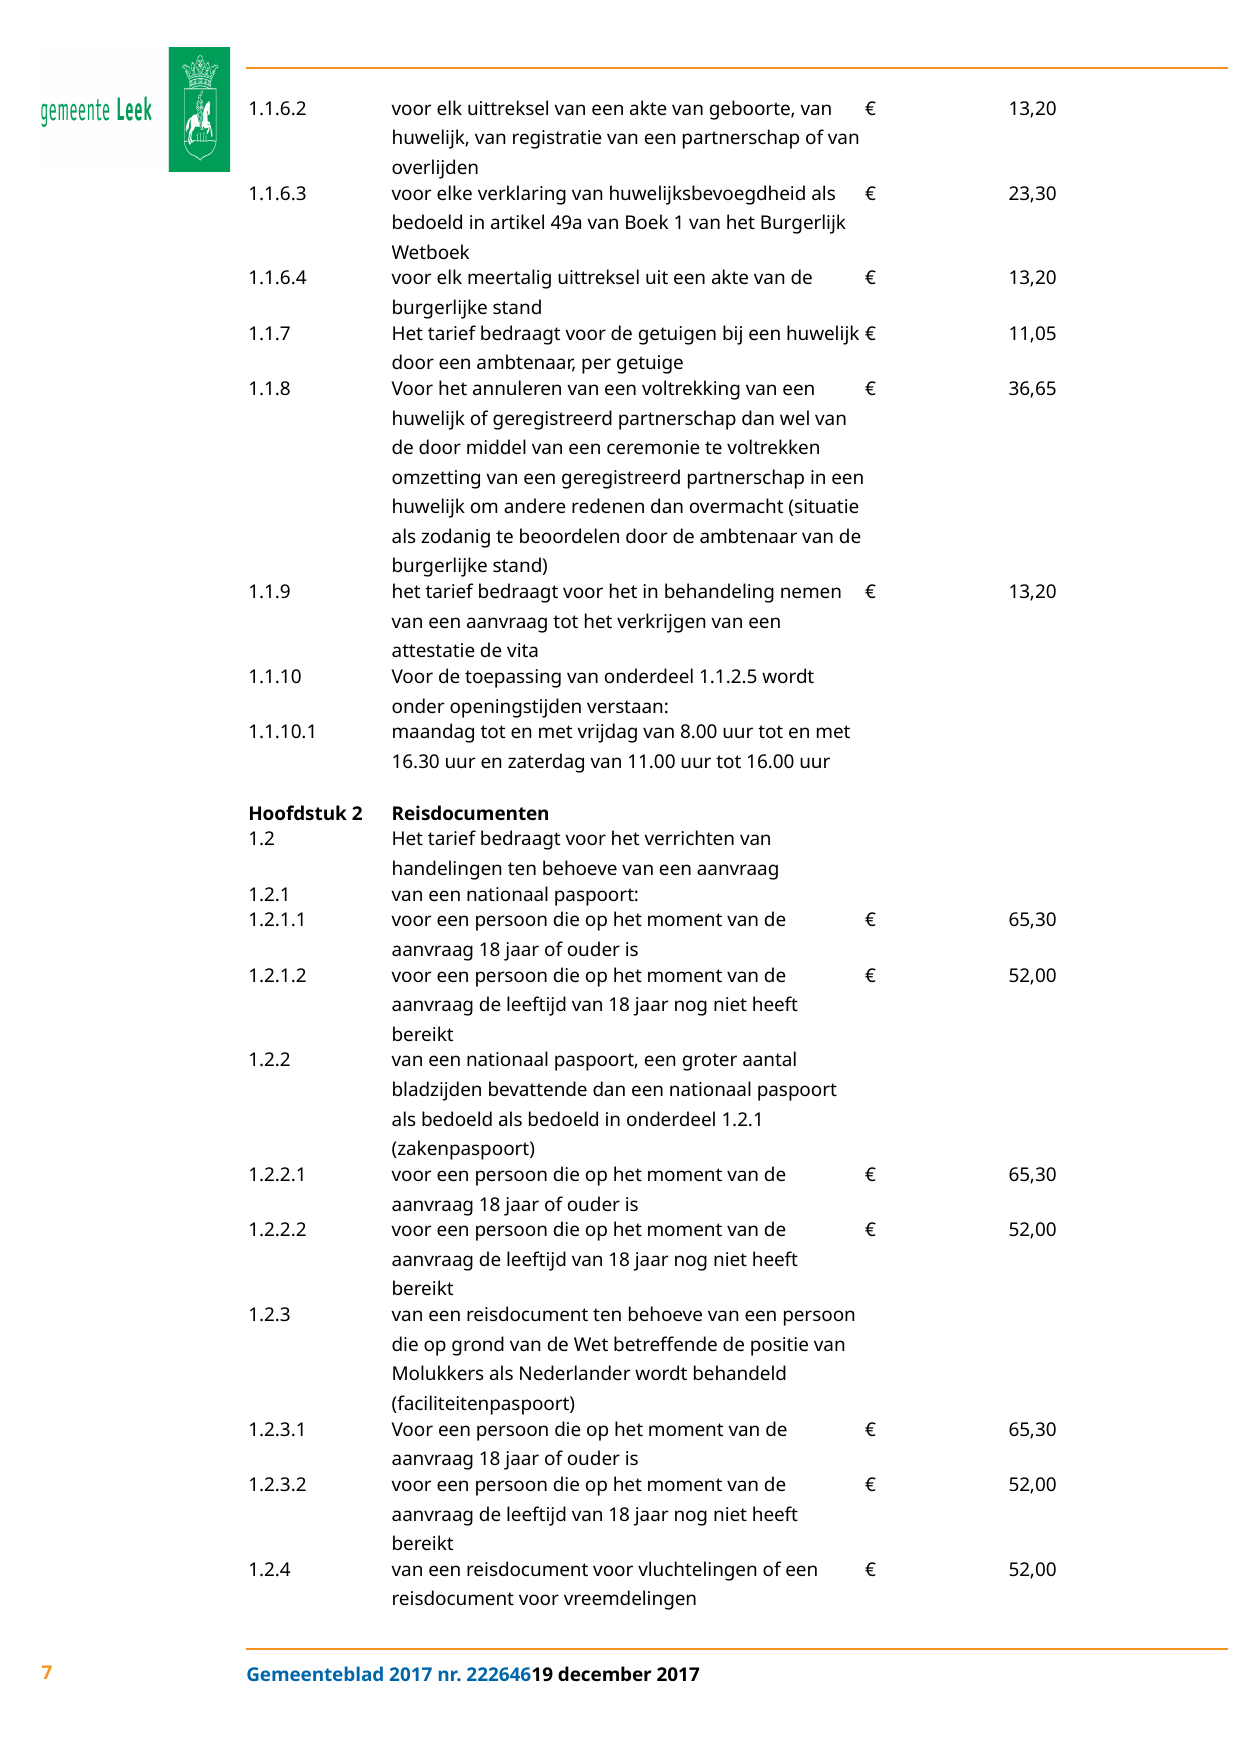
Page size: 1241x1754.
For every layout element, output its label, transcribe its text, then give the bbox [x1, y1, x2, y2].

table_cell 52,00 [1008, 1471, 1152, 1556]
table_cell 52,00 [1008, 1216, 1152, 1301]
table_cell 1.2.3 [248, 1301, 391, 1416]
table_cell voor een persoon die op het moment van de aanvraag 18 jaar of ouder is [391, 906, 865, 962]
table_cell het tarief bedraagt voor het in behandeling nemen van een aanvraag tot het verkrijgen van een attestatie de vita [391, 579, 865, 663]
table_cell € [865, 579, 1008, 663]
table_cell voor een persoon die op het moment van de aanvraag de leeftijd van 18 jaar nog niet heeft bereikt [391, 1471, 865, 1556]
table_cell 13,20 [1008, 265, 1152, 320]
table_cell Het tarief bedraagt voor het verrichten van handelingen ten behoeve van een aanvraag [391, 825, 865, 881]
table_cell € [865, 320, 1008, 375]
table_cell [1008, 825, 1152, 881]
table_cell € [865, 906, 1008, 962]
table_cell [865, 1047, 1008, 1161]
table_cell € [865, 962, 1008, 1047]
table_cell 1.2.1.2 [248, 962, 391, 1047]
table_cell Voor een persoon die op het moment van de aanvraag 18 jaar of ouder is [391, 1416, 865, 1471]
table_cell 36,65 [1008, 375, 1152, 578]
table_cell € [865, 95, 1008, 180]
table_cell 1.1.8 [248, 375, 391, 578]
table_cell 1.2.4 [248, 1556, 391, 1611]
table_cell 1.2 [248, 825, 391, 881]
table_cell € [865, 1556, 1008, 1611]
table_cell 1.2.1.1 [248, 906, 391, 962]
table_cell [865, 825, 1008, 881]
table_cell maandag tot en met vrijdag van 8.00 uur tot en met 16.30 uur en zaterdag van 11.00 uur tot 16.00 uur [391, 719, 865, 774]
table_cell [865, 1301, 1008, 1416]
table_cell 23,30 [1008, 180, 1152, 264]
table_cell [1008, 719, 1152, 774]
table_cell voor elke verklaring van huwelijksbevoegdheid als bedoeld in artikel 49a van Boek 1 van het Burgerlijk Wetboek [391, 180, 865, 264]
table_cell 65,30 [1008, 1161, 1152, 1216]
table_cell Voor de toepassing van onderdeel 1.1.2.5 wordt onder openingstijden verstaan: [391, 663, 865, 719]
table_cell [865, 800, 1008, 825]
table_cell [391, 774, 865, 800]
table_cell € [865, 375, 1008, 578]
table_cell van een nationaal paspoort, een groter aantal bladzijden bevattende dan een nationaal paspoort als bedoeld als bedoeld in onderdeel 1.2.1 (zakenpaspoort) [391, 1047, 865, 1161]
table_cell 1.1.7 [248, 320, 391, 375]
table_cell [248, 774, 391, 800]
table_cell voor elk uittreksel van een akte van geboorte, van huwelijk, van registratie van een partnerschap of van overlijden [391, 95, 865, 180]
table_cell Voor het annuleren van een voltrekking van een huwelijk of geregistreerd partnerschap dan wel van de door middel van een ceremonie te voltrekken omzetting van een geregistreerd partnerschap in een huwelijk om andere redenen dan overmacht (situatie als zodanig te beoordelen door de ambtenaar van de burgerlijke stand) [391, 375, 865, 578]
table_cell 65,30 [1008, 1416, 1152, 1471]
table_cell [865, 719, 1008, 774]
table_cell [1008, 881, 1152, 906]
table_cell € [865, 1471, 1008, 1556]
table_cell voor een persoon die op het moment van de aanvraag de leeftijd van 18 jaar nog niet heeft bereikt [391, 962, 865, 1047]
table_cell 1.2.3.1 [248, 1416, 391, 1471]
table_cell Reisdocumenten [391, 800, 865, 825]
table_cell voor een persoon die op het moment van de aanvraag de leeftijd van 18 jaar nog niet heeft bereikt [391, 1216, 865, 1301]
table_cell 1.2.2.1 [248, 1161, 391, 1216]
table_cell € [865, 1416, 1008, 1471]
table_cell voor een persoon die op het moment van de aanvraag 18 jaar of ouder is [391, 1161, 865, 1216]
table_cell 52,00 [1008, 962, 1152, 1047]
table_cell 52,00 [1008, 1556, 1152, 1611]
table_cell 11,05 [1008, 320, 1152, 375]
table_cell € [865, 180, 1008, 264]
table_cell € [865, 1216, 1008, 1301]
table_cell [1008, 774, 1152, 800]
table_cell 1.1.10.1 [248, 719, 391, 774]
table_cell [1008, 1301, 1152, 1416]
table_cell Het tarief bedraagt voor de getuigen bij een huwelijk door een ambtenaar, per getuige [391, 320, 865, 375]
table_cell [1008, 1047, 1152, 1161]
table_cell 1.1.6.2 [248, 95, 391, 180]
table_cell € [865, 1161, 1008, 1216]
table_cell [865, 663, 1008, 719]
table_cell voor elk meertalig uittreksel uit een akte van de burgerlijke stand [391, 265, 865, 320]
table_cell van een reisdocument ten behoeve van een persoon die op grond van de Wet betreffende de positie van Molukkers als Nederlander wordt behandeld (faciliteitenpaspoort) [391, 1301, 865, 1416]
table_cell 1.2.1 [248, 881, 391, 906]
table_cell 1.2.2.2 [248, 1216, 391, 1301]
table_cell [865, 774, 1008, 800]
table_cell € [865, 265, 1008, 320]
table_cell 13,20 [1008, 95, 1152, 180]
table_cell 1.1.6.3 [248, 180, 391, 264]
table_cell 1.1.9 [248, 579, 391, 663]
table_cell 65,30 [1008, 906, 1152, 962]
table_cell 1.2.3.2 [248, 1471, 391, 1556]
table_cell 1.1.6.4 [248, 265, 391, 320]
table_cell [1008, 800, 1152, 825]
table_cell van een nationaal paspoort: [391, 881, 865, 906]
table_cell Hoofdstuk 2 [248, 800, 391, 825]
table_cell [1008, 663, 1152, 719]
picture [41, 47, 231, 172]
table_cell van een reisdocument voor vluchtelingen of een reisdocument voor vreemdelingen [391, 1556, 865, 1611]
table_cell 1.1.10 [248, 663, 391, 719]
table_cell 13,20 [1008, 579, 1152, 663]
table_cell [865, 881, 1008, 906]
table_cell 1.2.2 [248, 1047, 391, 1161]
